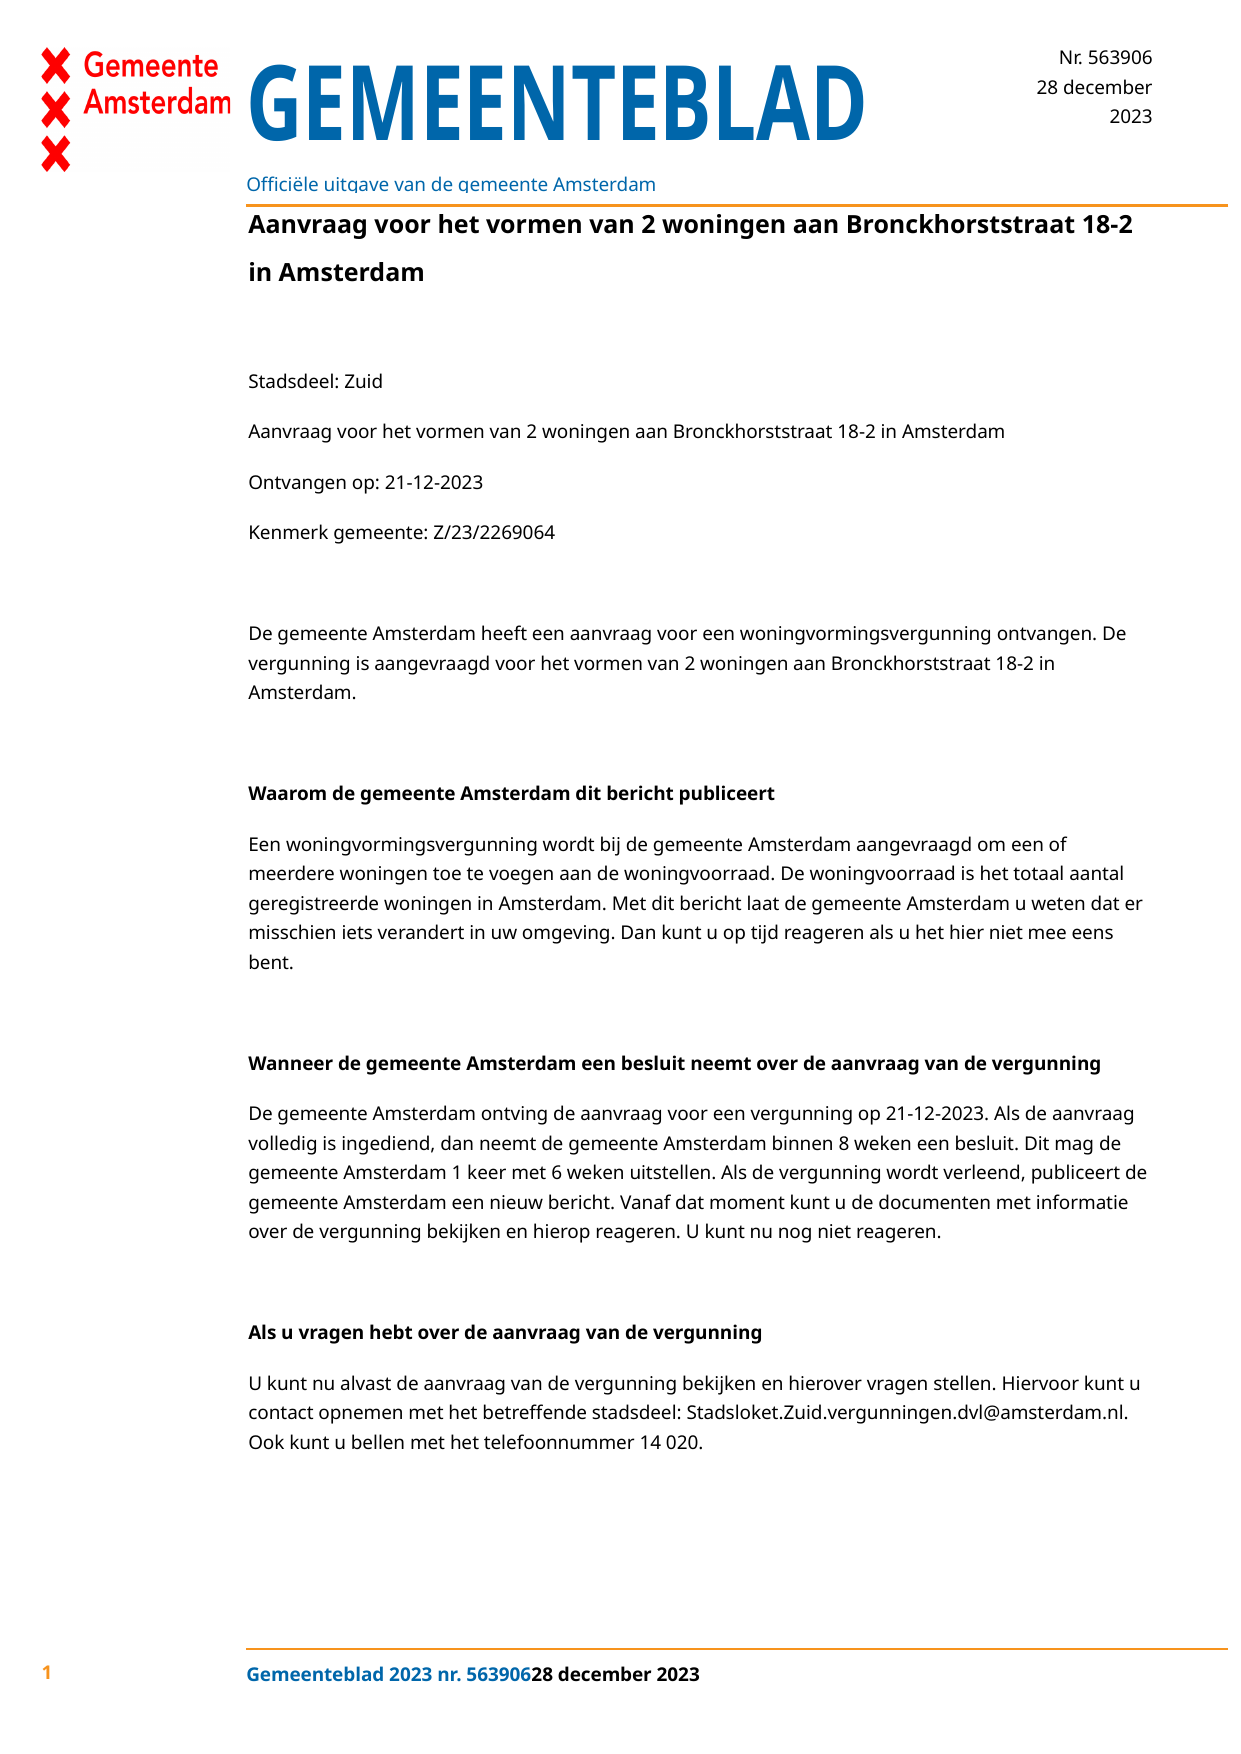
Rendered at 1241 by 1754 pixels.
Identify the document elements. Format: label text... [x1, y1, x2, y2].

text De gemeente Amsterdam ontving de aanvraag voor een vergunning op 21-12-2023. Als de aanvraag volledig is ingediend, dan neemt de gemeente Amsterdam binnen 8 weken een besluit. Dit mag de gemeente Amsterdam 1 keer met 6 weken uitstellen. Als de vergunning wordt verleend, publiceert de gemeente Amsterdam een nieuw bericht. Vanaf dat moment kunt u de documenten met informatie over de vergunning bekijken en hierop reageren. U kunt nu nog niet reageren. [248, 1100, 1152, 1244]
picture [41, 47, 231, 172]
text Kenmerk gemeente: Z/23/2269064 [248, 519, 1152, 545]
text Ontvangen op: 21-12-2023 [248, 469, 1152, 495]
text Wanneer de gemeente Amsterdam een besluit neemt over de aanvraag van de vergunning [248, 1050, 1152, 1076]
text Aanvraag voor het vormen van 2 woningen aan Bronckhorststraat 18-2 in Amsterdam [248, 419, 1152, 444]
text Een woningvormingsvergunning wordt bij de gemeente Amsterdam aangevraagd om een of meerdere woningen toe te voegen aan de woningvoorraad. De woningvoorraad is het totaal aantal geregistreerde woningen in Amsterdam. Met dit bericht laat de gemeente Amsterdam u weten dat er misschien iets verandert in uw omgeving. Dan kunt u op tijd reageren als u het hier niet mee eens bent. [248, 831, 1152, 975]
text De gemeente Amsterdam heeft een aanvraag voor een woningvormingsvergunning ontvangen. De vergunning is aangevraagd voor het vormen van 2 woningen aan Bronckhorststraat 18-2 in Amsterdam. [248, 620, 1152, 705]
text U kunt nu alvast de aanvraag van de vergunning bekijken en hierover vragen stellen. Hiervoor kunt u contact opnemen met het betreffende stadsdeel: Stadsloket.Zuid.vergunningen.dvl@amsterdam.nl. Ook kunt u bellen met het telefoonnummer 14 020. [248, 1370, 1152, 1455]
text Stadsdeel: Zuid [248, 368, 1152, 394]
text Als u vragen hebt over de aanvraag van de vergunning [248, 1319, 1152, 1345]
text Waarom de gemeente Amsterdam dit bericht publiceert [248, 780, 1152, 806]
text Aanvraag voor het vormen van 2 woningen aan Bronckhorststraat 18-2 in Amsterdam [248, 207, 1152, 288]
